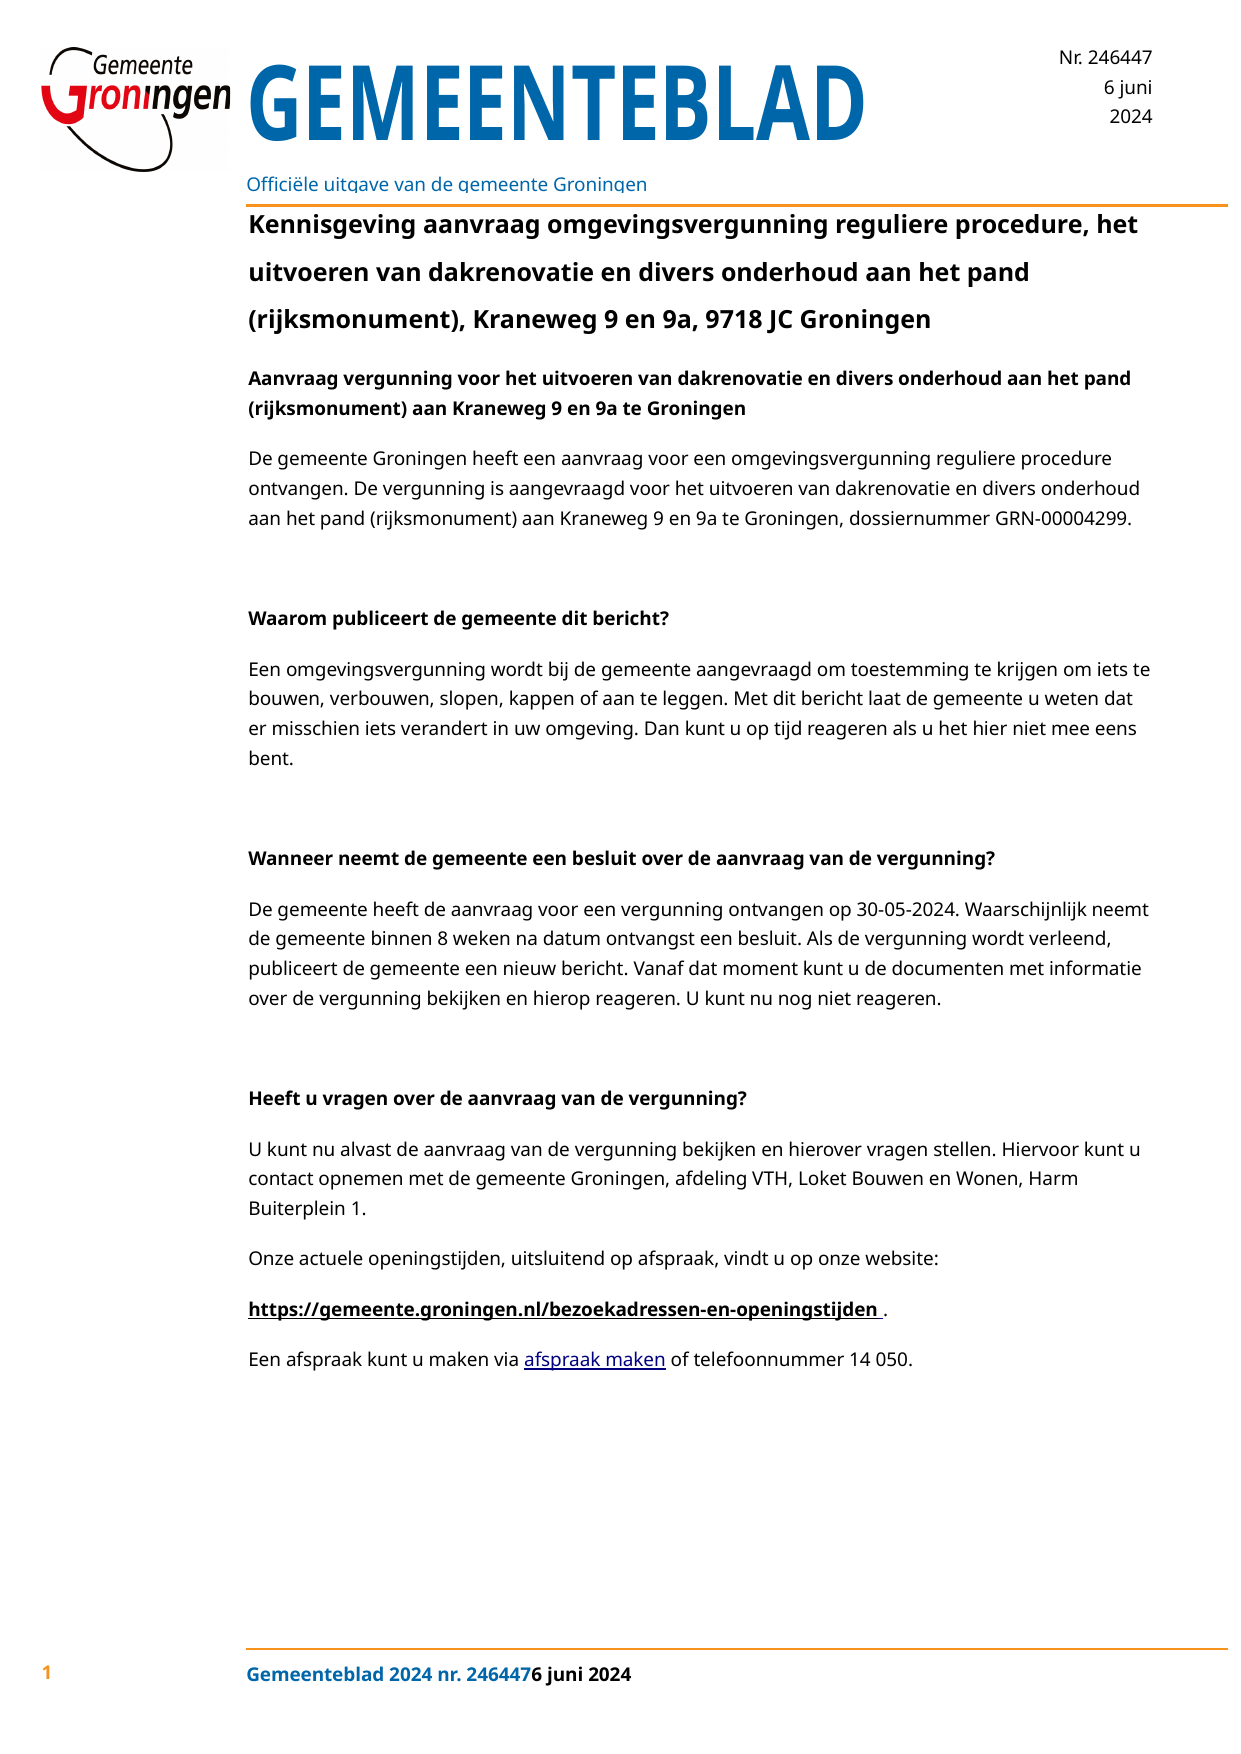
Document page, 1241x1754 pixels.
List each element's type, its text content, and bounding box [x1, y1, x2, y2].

text Onze actuele openingstijden, uitsluitend op afspraak, vindt u op onze website: [248, 1246, 1152, 1271]
text Waarom publiceert de gemeente dit bericht? [248, 606, 1152, 631]
text De gemeente Groningen heeft een aanvraag voor een omgevingsvergunning reguliere procedure ontvangen. De vergunning is aangevraagd voor het uitvoeren van dakrenovatie en divers onderhoud aan het pand (rijksmonument) aan Kraneweg 9 en 9a te Groningen, dossiernummer GRN-00004299. [248, 446, 1152, 530]
picture [41, 47, 231, 172]
text https://gemeente.groningen.nl/bezoekadressen-en-openingstijden . [248, 1296, 1152, 1322]
text Een afspraak kunt u maken via afspraak maken of telefoonnummer 14 050. [248, 1346, 1152, 1372]
text Heeft u vragen over de aanvraag van de vergunning? [248, 1086, 1152, 1111]
text Wanneer neemt de gemeente een besluit over de aanvraag van de vergunning? [248, 846, 1152, 871]
text U kunt nu alvast de aanvraag van de vergunning bekijken en hierover vragen stellen. Hiervoor kunt u contact opnemen met de gemeente Groningen, afdeling VTH, Loket Bouwen en Wonen, Harm Buiterplein 1. [248, 1136, 1152, 1221]
text Een omgevingsvergunning wordt bij de gemeente aangevraagd om toestemming te krijgen om iets te bouwen, verbouwen, slopen, kappen of aan te leggen. Met dit bericht laat de gemeente u weten dat er misschien iets verandert in uw omgeving. Dan kunt u op tijd reageren als u het hier niet mee eens bent. [248, 656, 1152, 770]
text De gemeente heeft de aanvraag voor een vergunning ontvangen op 30-05-2024. Waarschijnlijk neemt de gemeente binnen 8 weken na datum ontvangst een besluit. Als de vergunning wordt verleend, publiceert de gemeente een nieuw bericht. Vanaf dat moment kunt u de documenten met informatie over de vergunning bekijken en hierop reageren. U kunt nu nog niet reageren. [248, 896, 1152, 1010]
text Aanvraag vergunning voor het uitvoeren van dakrenovatie en divers onderhoud aan het pand (rijksmonument) aan Kraneweg 9 en 9a te Groningen [248, 366, 1152, 421]
text Kennisgeving aanvraag omgevingsvergunning reguliere procedure, het uitvoeren van dakrenovatie en divers onderhoud aan het pand (rijksmonument), Kraneweg 9 en 9a, 9718 JC Groningen [248, 207, 1152, 336]
